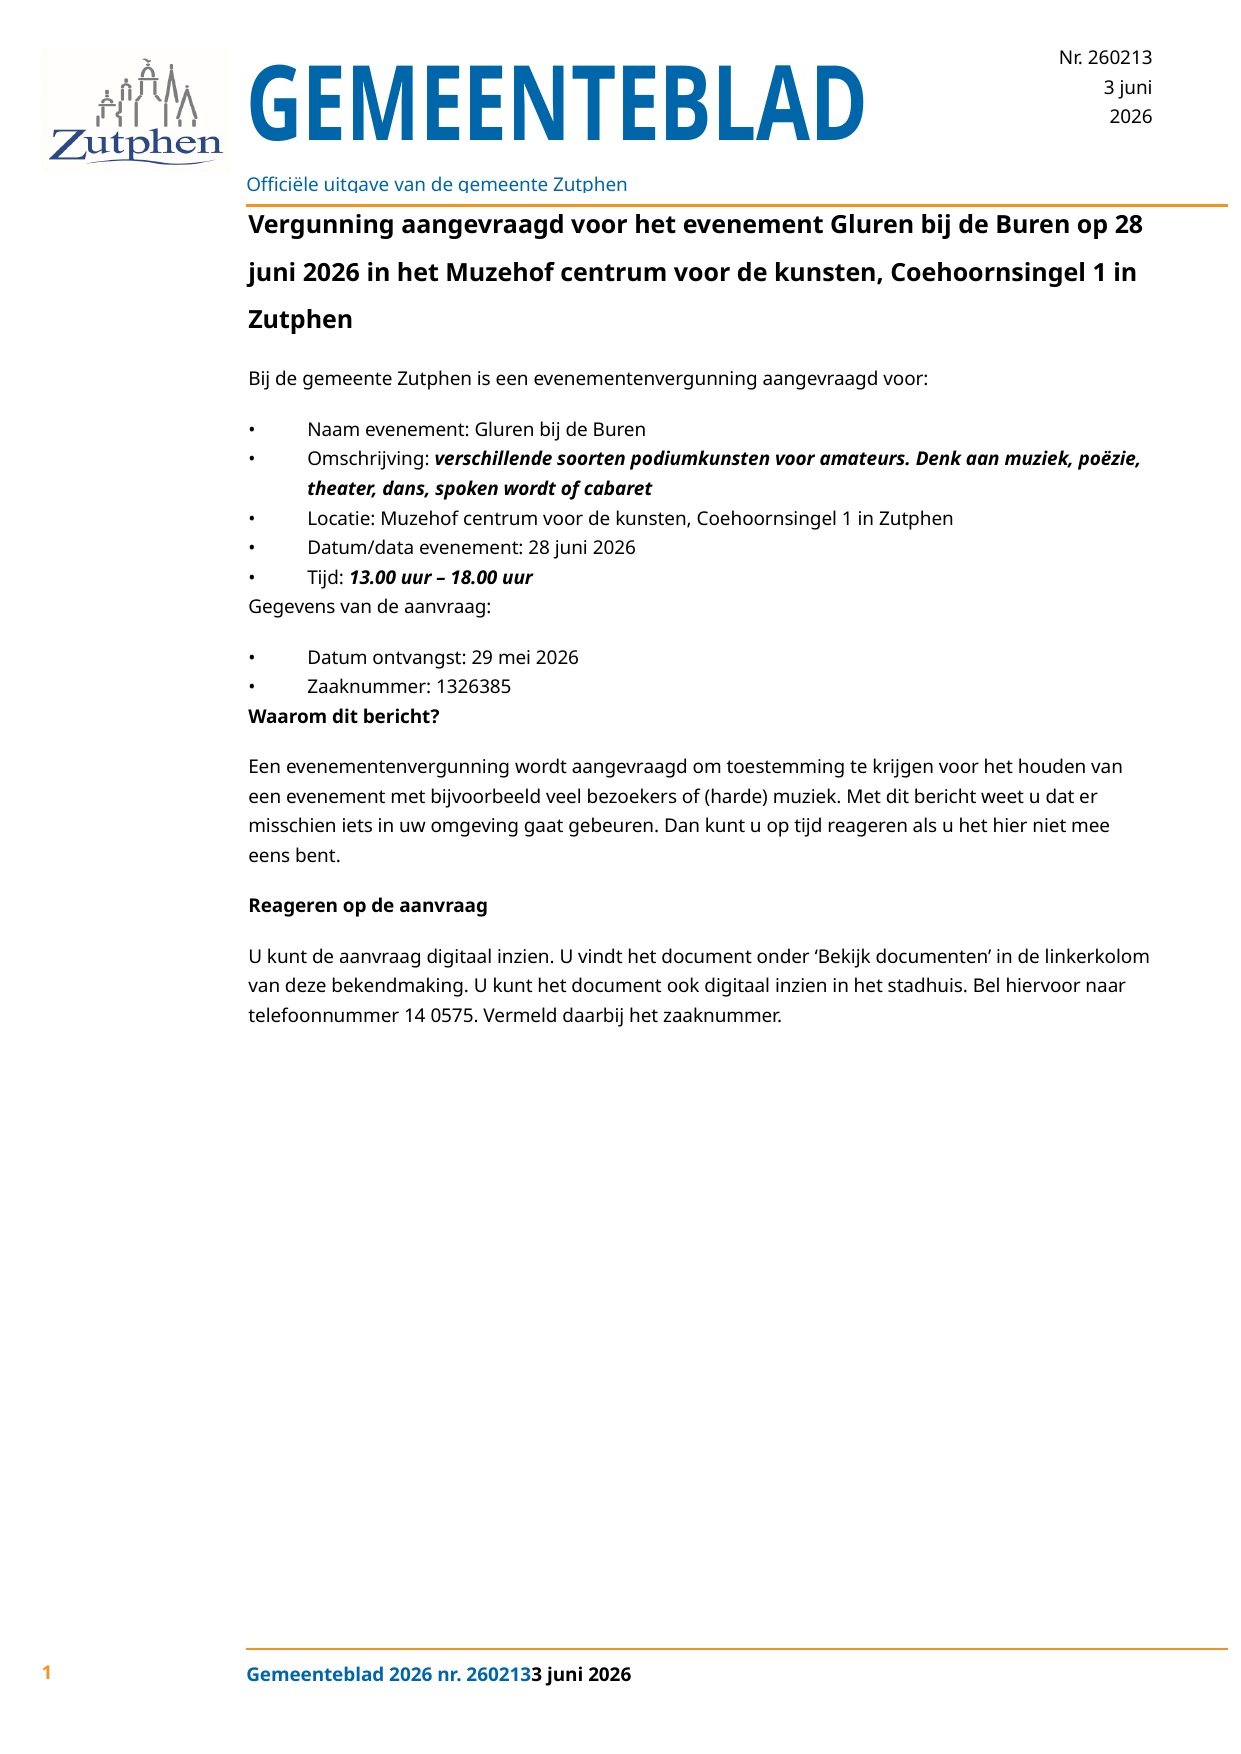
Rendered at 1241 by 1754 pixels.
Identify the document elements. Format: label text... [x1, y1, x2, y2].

text Gegevens van de aanvraag: [248, 593, 1152, 619]
picture [41, 47, 231, 172]
text Een evenementenvergunning wordt aangevraagd om toestemming te krijgen voor het houden van een evenement met bijvoorbeeld veel bezoekers of (harde) muziek. Met dit bericht weet u dat er misschien iets in uw omgeving gaat gebeuren. Dan kunt u op tijd reageren als u het hier niet mee eens bent. [248, 753, 1152, 868]
text Bij de gemeente Zutphen is een evenementenvergunning aangevraagd voor: [248, 366, 1152, 391]
list Locatie: Muzehof centrum voor de kunsten, Coehoornsingel 1 in Zutphen [248, 505, 1152, 530]
text Waarom dit bericht? [248, 703, 1152, 729]
text Vergunning aangevraagd voor het evenement Gluren bij de Buren op 28 juni 2026 in het Muzehof centrum voor de kunsten, Coehoornsingel 1 in Zutphen [248, 207, 1152, 336]
list Naam evenement: Gluren bij de Buren [248, 416, 1152, 442]
text Reageren op de aanvraag [248, 893, 1152, 918]
list Zaaknummer: 1326385 [248, 673, 1152, 699]
list Datum ontvangst: 29 mei 2026 [248, 644, 1152, 669]
list Datum/data evenement: 28 juni 2026 [248, 534, 1152, 560]
list Omschrijving: verschillende soorten podiumkunsten voor amateurs. Denk aan muziek, poëzie, theater, dans, spoken wordt of cabaret [248, 446, 1152, 501]
text U kunt de aanvraag digitaal inzien. U vindt het document onder ‘Bekijk documenten’ in de linkerkolom van deze bekendmaking. U kunt het document ook digitaal inzien in het stadhuis. Bel hiervoor naar telefoonnummer 14 0575. Vermeld daarbij het zaaknummer. [248, 943, 1152, 1028]
list Tijd: 13.00 uur – 18.00 uur [248, 564, 1152, 589]
